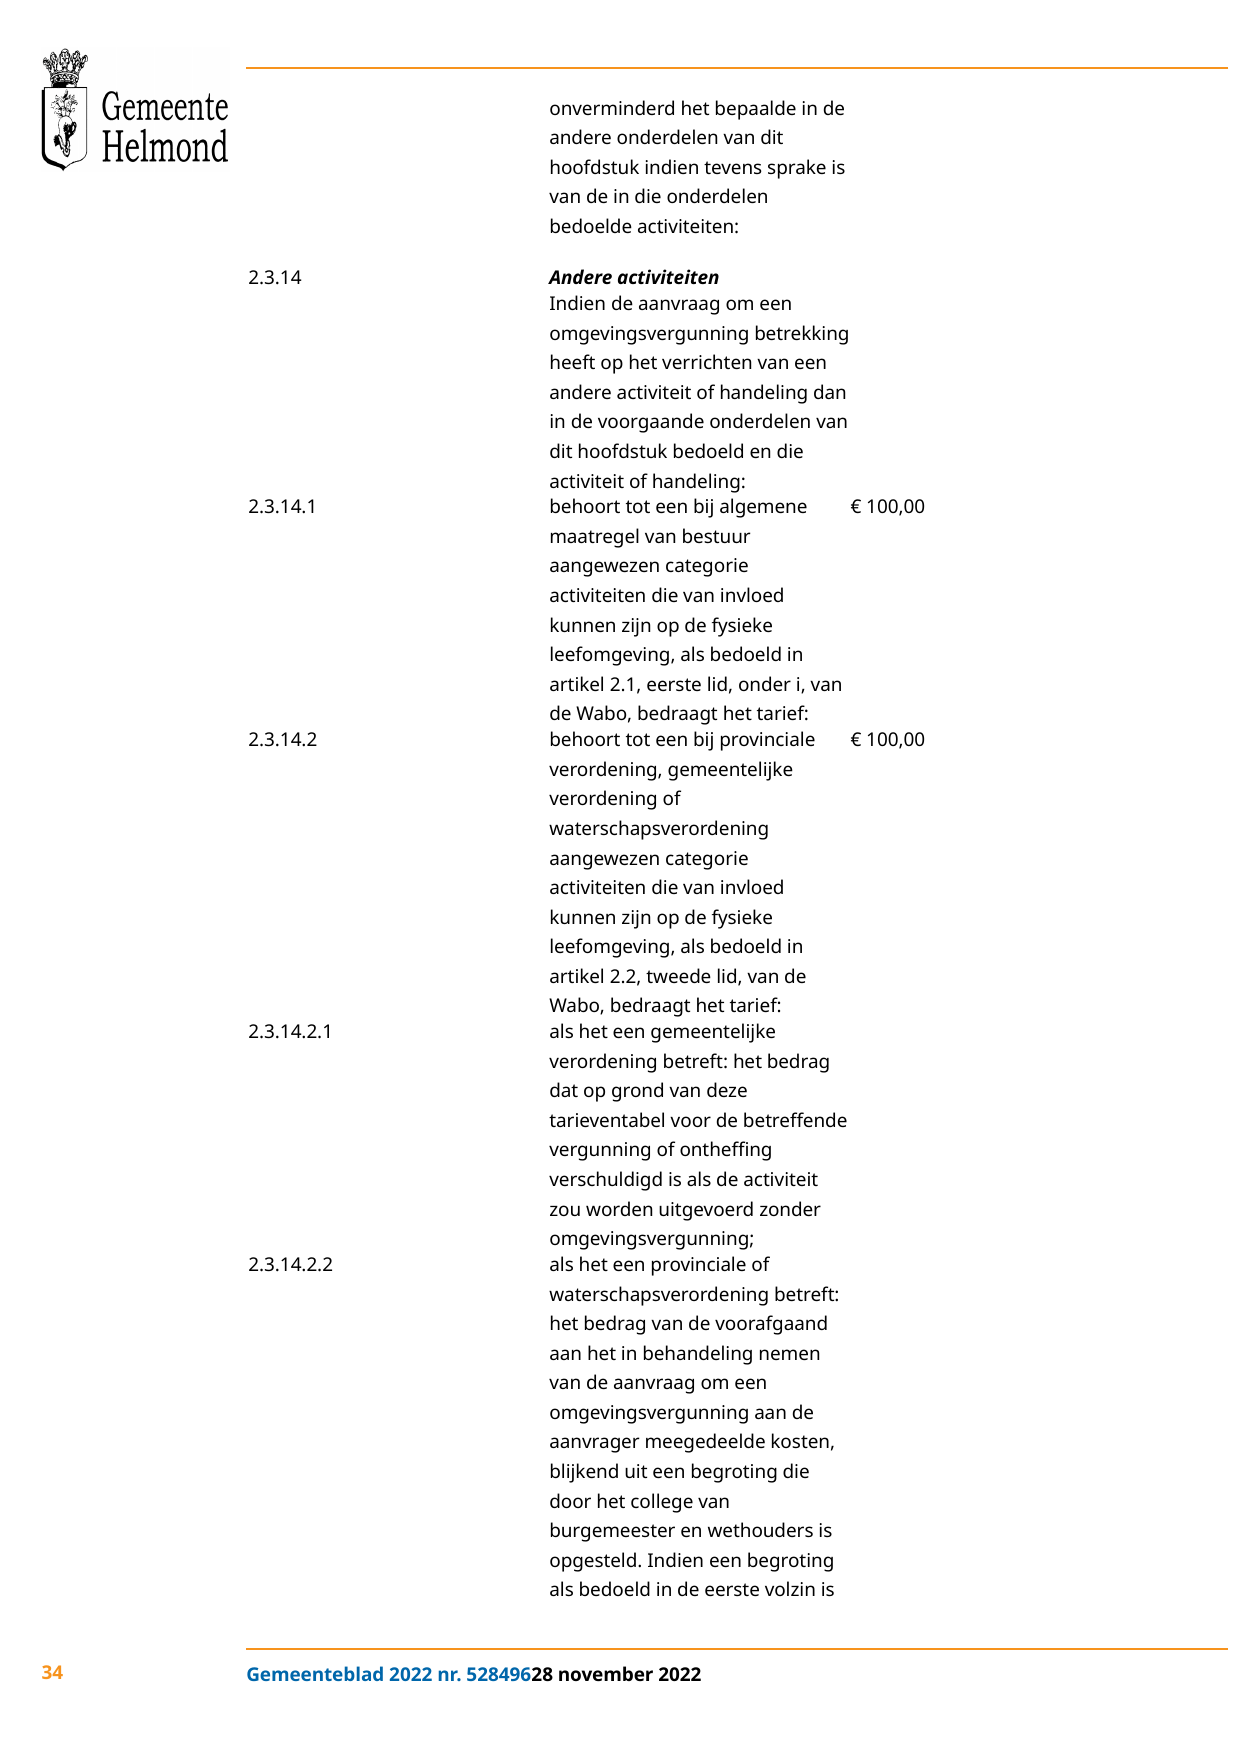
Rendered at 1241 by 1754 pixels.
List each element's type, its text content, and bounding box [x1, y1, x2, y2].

table_cell € 100,00 [850, 494, 1152, 726]
table_cell [850, 1018, 1152, 1251]
table_cell € 100,00 [850, 726, 1152, 1018]
table_cell als het een provinciale of waterschapsverordening betreft: het bedrag van de voorafgaand aan het in behandeling nemen van de aanvraag om een omgevingsvergunning aan de aanvrager meegedeelde kosten, blijkend uit een begroting die door het college van burgemeester en wethouders is opgesteld. Indien een begroting als bedoeld in de eerste volzin is [549, 1251, 850, 1602]
table_cell [248, 290, 549, 493]
table_cell 2.3.14.2.2 [248, 1251, 549, 1602]
table_cell behoort tot een bij algemene maatregel van bestuur aangewezen categorie activiteiten die van invloed kunnen zijn op de fysieke leefomgeving, als bedoeld in artikel 2.1, eerste lid, onder i, van de Wabo, bedraagt het tarief: [549, 494, 850, 726]
picture [41, 47, 231, 172]
table_cell [248, 95, 549, 239]
table_cell [850, 1251, 1152, 1602]
table_cell [850, 265, 1152, 290]
table_cell 2.3.14.2 [248, 726, 549, 1018]
table_cell [850, 290, 1152, 493]
table_cell Andere activiteiten [549, 265, 850, 290]
table_cell [549, 239, 850, 264]
table_cell als het een gemeentelijke verordening betreft: het bedrag dat op grond van deze tarieventabel voor de betreffende vergunning of ontheffing verschuldigd is als de activiteit zou worden uitgevoerd zonder omgevingsvergunning; [549, 1018, 850, 1251]
table_cell 2.3.14.2.1 [248, 1018, 549, 1251]
table_cell [850, 95, 1152, 239]
table_cell 2.3.14.1 [248, 494, 549, 726]
table_cell [850, 239, 1152, 264]
table_cell Indien de aanvraag om een omgevingsvergunning betrekking heeft op het verrichten van een andere activiteit of handeling dan in de voorgaande onderdelen van dit hoofdstuk bedoeld en die activiteit of handeling: [549, 290, 850, 493]
table_cell behoort tot een bij provinciale verordening, gemeentelijke verordening of waterschapsverordening aangewezen categorie activiteiten die van invloed kunnen zijn op de fysieke leefomgeving, als bedoeld in artikel 2.2, tweede lid, van de Wabo, bedraagt het tarief: [549, 726, 850, 1018]
table_cell [248, 239, 549, 264]
table_cell 2.3.14 [248, 265, 549, 290]
table_cell onverminderd het bepaalde in de andere onderdelen van dit hoofdstuk indien tevens sprake is van de in die onderdelen bedoelde activiteiten: [549, 95, 850, 239]
